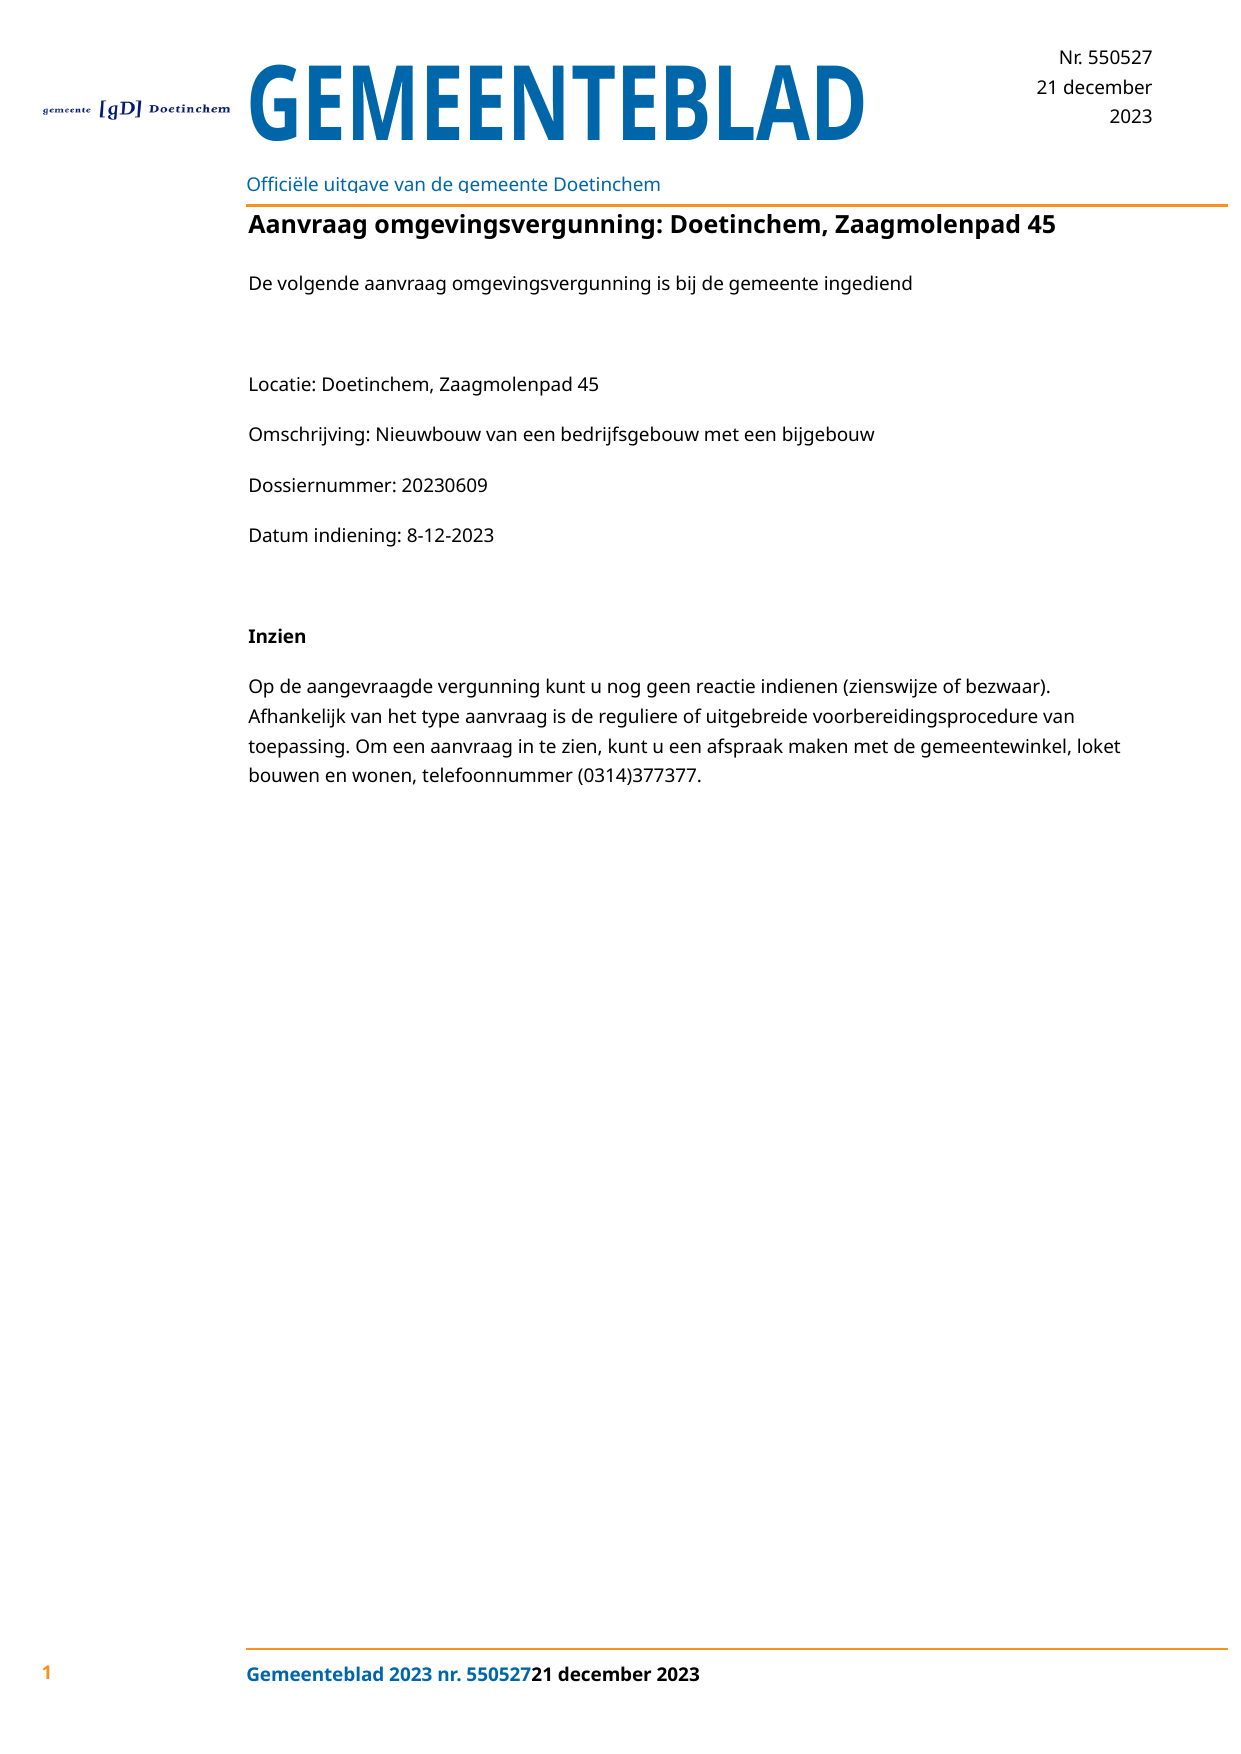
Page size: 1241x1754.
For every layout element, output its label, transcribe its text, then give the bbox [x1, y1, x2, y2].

picture [41, 47, 231, 172]
text Locatie: Doetinchem, Zaagmolenpad 45 [248, 371, 1152, 397]
text Aanvraag omgevingsvergunning: Doetinchem, Zaagmolenpad 45 [248, 207, 1152, 241]
text De volgende aanvraag omgevingsvergunning is bij de gemeente ingediend [248, 270, 1152, 296]
text Omschrijving: Nieuwbouw van een bedrijfsgebouw met een bijgebouw [248, 422, 1152, 447]
text Inzien [248, 623, 1152, 649]
text Dossiernummer: 20230609 [248, 472, 1152, 498]
text Op de aangevraagde vergunning kunt u nog geen reactie indienen (zienswijze of bezwaar). Afhankelijk van het type aanvraag is de reguliere of uitgebreide voorbereidingsprocedure van toepassing. Om een aanvraag in te zien, kunt u een afspraak maken met de gemeentewinkel, loket bouwen en wonen, telefoonnummer (0314)377377. [248, 674, 1152, 788]
text Datum indiening: 8-12-2023 [248, 522, 1152, 548]
